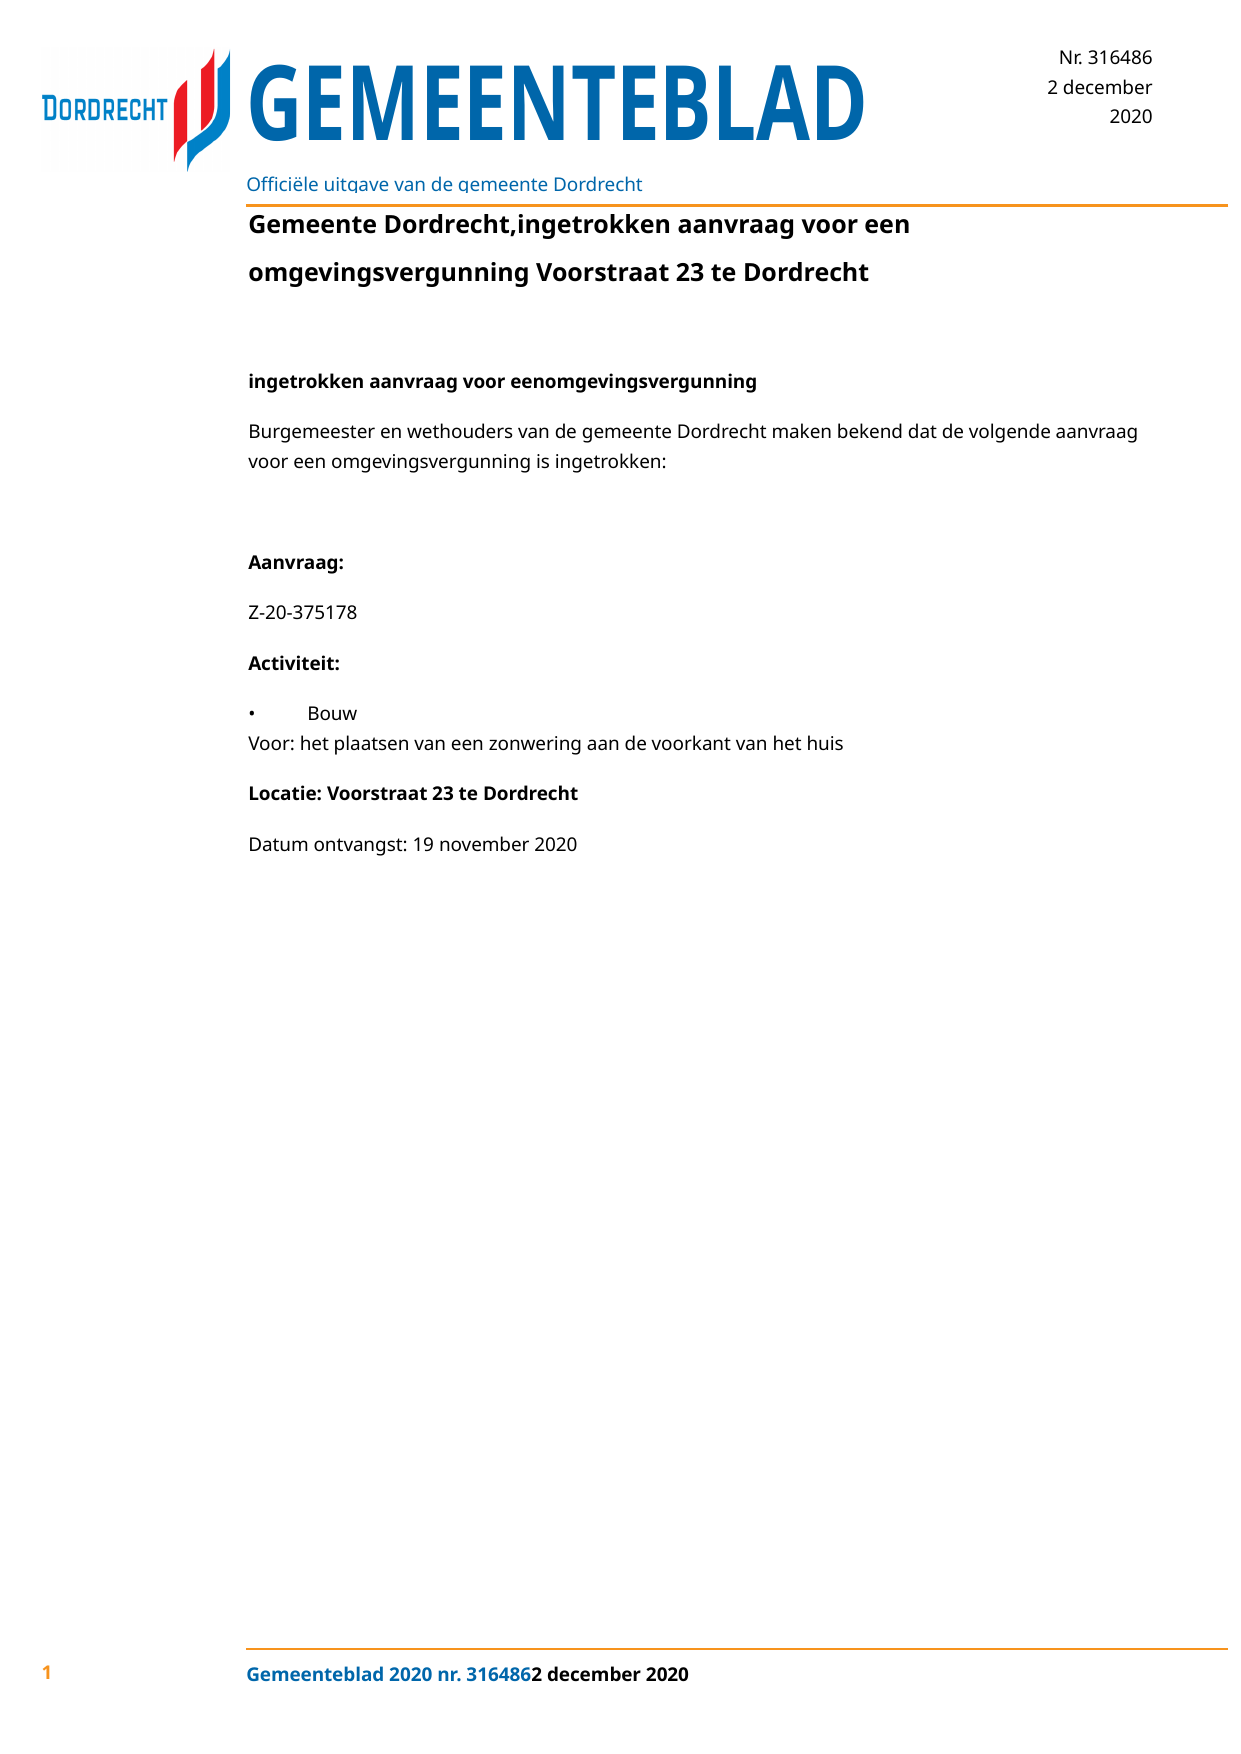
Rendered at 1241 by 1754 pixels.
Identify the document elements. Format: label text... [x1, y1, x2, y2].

text Locatie: Voorstraat 23 te Dordrecht [248, 780, 1152, 806]
text Datum ontvangst: 19 november 2020 [248, 831, 1152, 857]
text Voor: het plaatsen van een zonwering aan de voorkant van het huis [248, 730, 1152, 756]
list Bouw [248, 700, 1152, 726]
text Gemeente Dordrecht,ingetrokken aanvraag voor een omgevingsvergunning Voorstraat 23 te Dordrecht [248, 207, 1152, 288]
text Burgemeester en wethouders van de gemeente Dordrecht maken bekend dat de volgende aanvraag voor een omgevingsvergunning is ingetrokken: [248, 419, 1152, 474]
text Activiteit: [248, 650, 1152, 676]
text Z-20-375178 [248, 599, 1152, 625]
picture [41, 47, 231, 172]
text ingetrokken aanvraag voor eenomgevingsvergunning [248, 368, 1152, 394]
text Aanvraag: [248, 549, 1152, 575]
